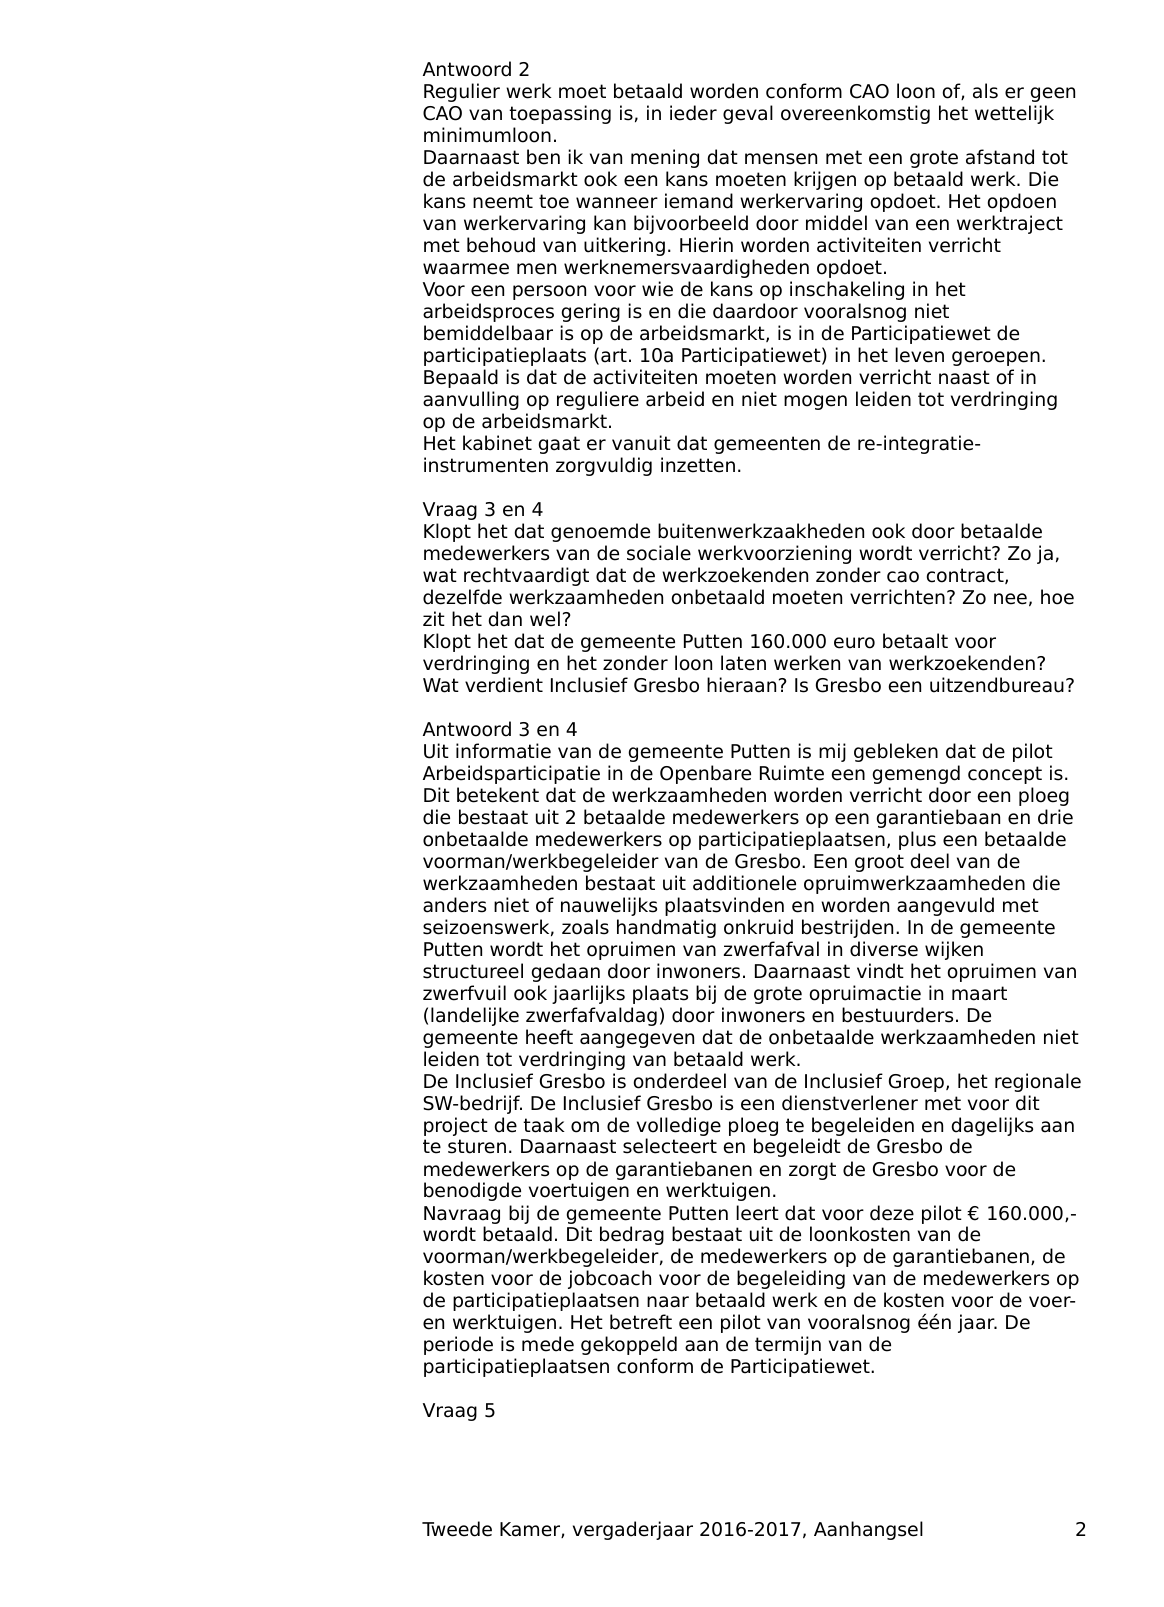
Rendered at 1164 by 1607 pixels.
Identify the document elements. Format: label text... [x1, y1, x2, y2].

text Daarnaast ben ik van mening dat mensen met een grote afstand tot de arbeidsmarkt ook een kans moeten krijgen op betaald werk. Die kans neemt toe wanneer iemand werkervaring opdoet. Het opdoen van werkervaring kan bijvoorbeeld door middel van een werktraject met behoud van uitkering. Hierin worden activiteiten verricht waarmee men werknemersvaardigheden opdoet. [422, 147, 1087, 279]
text Klopt het dat genoemde buitenwerkzaakheden ook door betaalde medewerkers van de sociale werkvoorziening wordt verricht? Zo ja, wat rechtvaardigt dat de werkzoekenden zonder cao contract, dezelfde werkzaamheden onbetaald moeten verrichten? Zo nee, hoe zit het dan wel? [422, 521, 1087, 631]
text Vraag 5 [422, 1400, 1087, 1422]
text Voor een persoon voor wie de kans op inschakeling in het arbeidsproces gering is en die daardoor vooralsnog niet bemiddelbaar is op de arbeidsmarkt, is in de Participatiewet de participatieplaats (art. 10a Participatiewet) in het leven geroepen. Bepaald is dat de activiteiten moeten worden verricht naast of in aanvulling op reguliere arbeid en niet mogen leiden tot verdringing op de arbeidsmarkt. [422, 279, 1087, 433]
text Klopt het dat de gemeente Putten 160.000 euro betaalt voor verdringing en het zonder loon laten werken van werkzoekenden? Wat verdient Inclusief Gresbo hieraan? Is Gresbo een uitzendbureau? [422, 631, 1087, 697]
text Vraag 3 en 4 [422, 499, 1087, 521]
text Antwoord 3 en 4 [422, 719, 1087, 741]
text Regulier werk moet betaald worden conform CAO loon of, als er geen CAO van toepassing is, in ieder geval overeenkomstig het wettelijk minimumloon. [422, 81, 1087, 147]
text Antwoord 2 [422, 59, 1087, 81]
text Navraag bij de gemeente Putten leert dat voor deze pilot € 160.000,- wordt betaald. Dit bedrag bestaat uit de loonkosten van de voorman/werkbegeleider, de medewerkers op de garantiebanen, de kosten voor de jobcoach voor de begeleiding van de medewerkers op de participatieplaatsen naar betaald werk en de kosten voor de voer- en werktuigen. Het betreft een pilot van vooralsnog één jaar. De periode is mede gekoppeld aan de termijn van de participatieplaatsen conform de Participatiewet. [422, 1202, 1087, 1378]
text Het kabinet gaat er vanuit dat gemeenten de re-integratie-instrumenten zorgvuldig inzetten. [422, 433, 1087, 477]
text Uit informatie van de gemeente Putten is mij gebleken dat de pilot Arbeidsparticipatie in de Openbare Ruimte een gemengd concept is. Dit betekent dat de werkzaamheden worden verricht door een ploeg die bestaat uit 2 betaalde medewerkers op een garantiebaan en drie onbetaalde medewerkers op participatieplaatsen, plus een betaalde voorman/werkbegeleider van de Gresbo. Een groot deel van de werkzaamheden bestaat uit additionele opruimwerkzaamheden die anders niet of nauwelijks plaatsvinden en worden aangevuld met seizoenswerk, zoals handmatig onkruid bestrijden. In de gemeente Putten wordt het opruimen van zwerfafval in diverse wijken structureel gedaan door inwoners. Daarnaast vindt het opruimen van zwerfvuil ook jaarlijks plaats bij de grote opruimactie in maart (landelijke zwerfafvaldag) door inwoners en bestuurders. De gemeente heeft aangegeven dat de onbetaalde werkzaamheden niet leiden tot verdringing van betaald werk. [422, 741, 1087, 1071]
text De Inclusief Gresbo is onderdeel van de Inclusief Groep, het regionale SW-bedrijf. De Inclusief Gresbo is een dienstverlener met voor dit project de taak om de volledige ploeg te begeleiden en dagelijks aan te sturen. Daarnaast selecteert en begeleidt de Gresbo de medewerkers op de garantiebanen en zorgt de Gresbo voor de benodigde voertuigen en werktuigen. [422, 1071, 1087, 1202]
